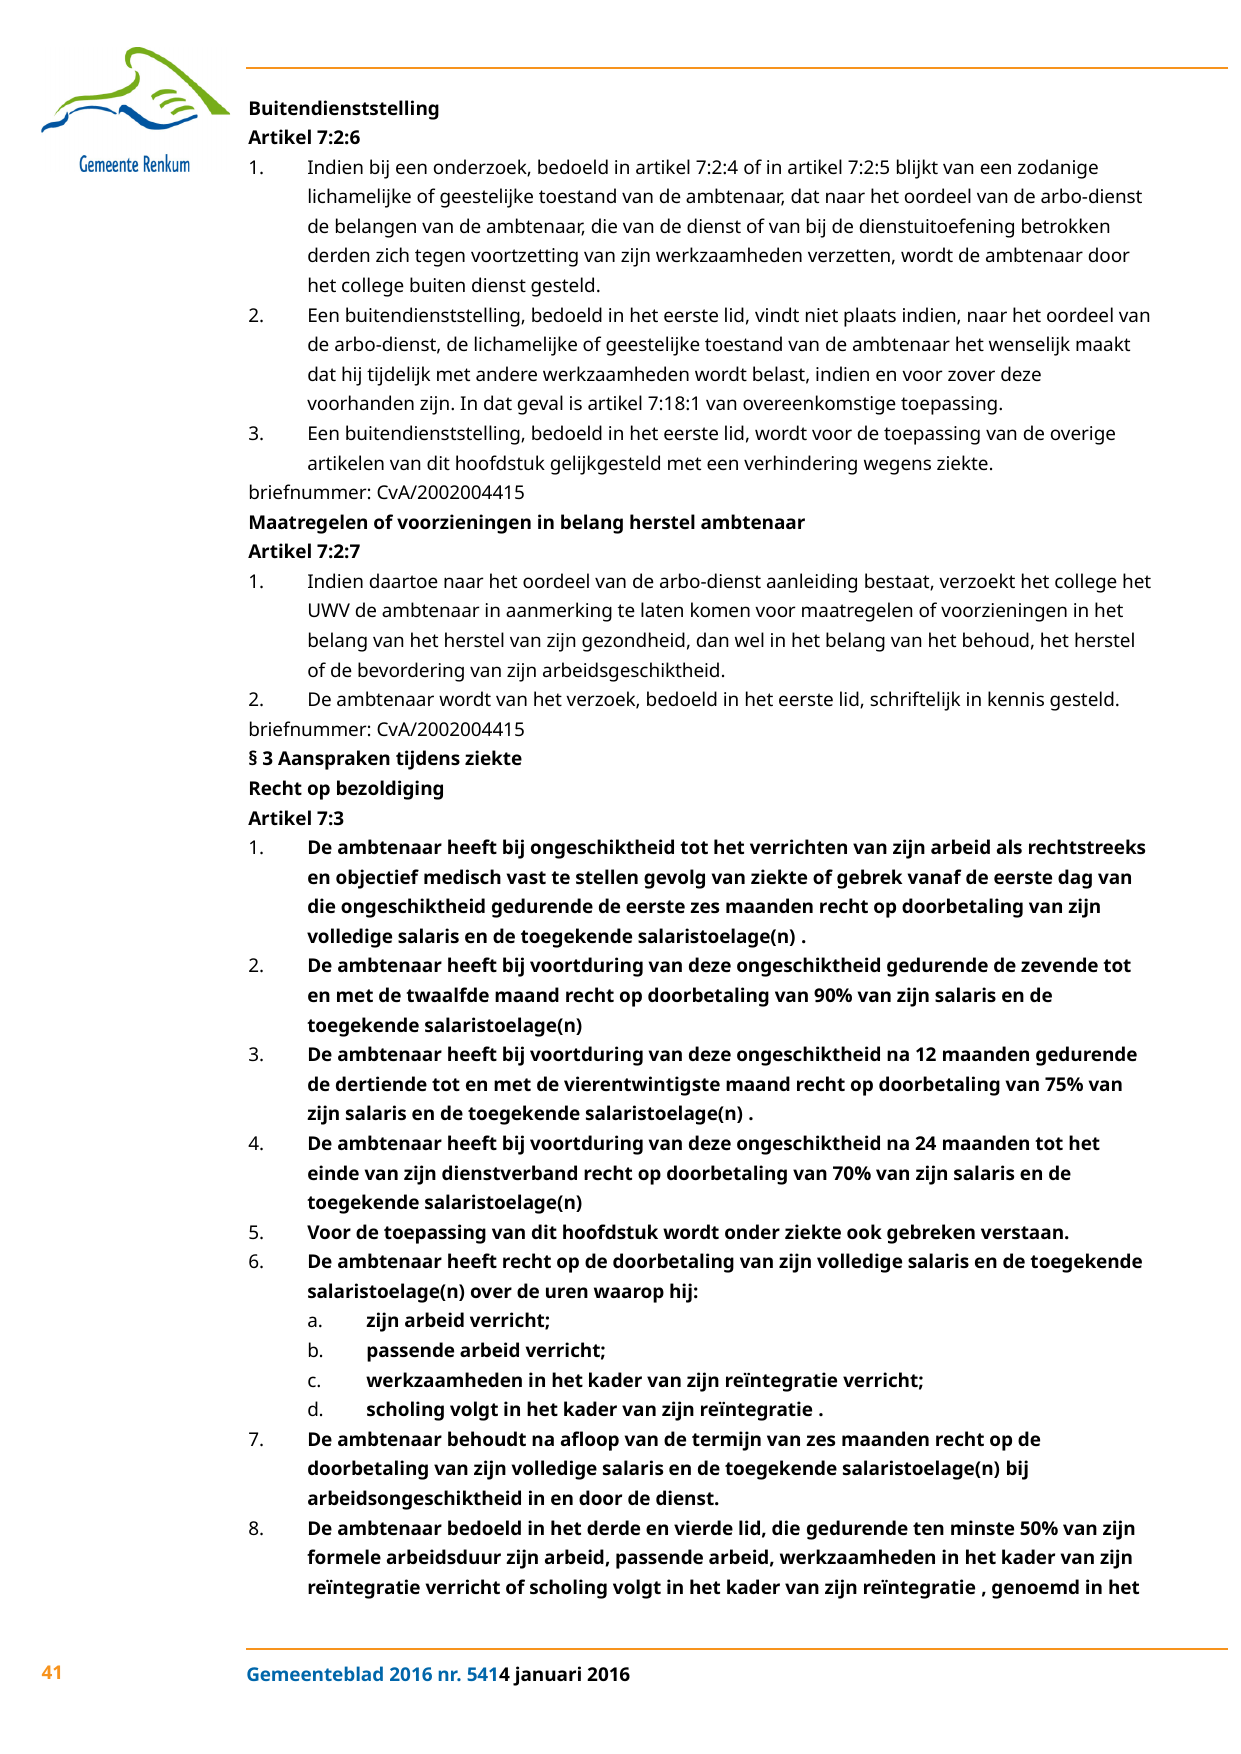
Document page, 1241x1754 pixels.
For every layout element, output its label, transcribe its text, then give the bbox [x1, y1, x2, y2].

list De ambtenaar wordt van het verzoek, bedoeld in het eerste lid, schriftelijk in kennis gesteld. [248, 686, 1152, 712]
list De ambtenaar heeft bij voortduring van deze ongeschiktheid na 12 maanden gedurende de dertiende tot en met de vierentwintigste maand recht op doorbetaling van 75% van zijn salaris en de toegekende salaristoelage(n) . [248, 1041, 1152, 1126]
list De ambtenaar behoudt na afloop van de termijn van zes maanden recht op de doorbetaling van zijn volledige salaris en de toegekende salaristoelage(n) bij arbeidsongeschiktheid in en door de dienst. [248, 1426, 1152, 1511]
list De ambtenaar heeft bij voortduring van deze ongeschiktheid na 24 maanden tot het einde van zijn dienstverband recht op doorbetaling van 70% van zijn salaris en de toegekende salaristoelage(n) [248, 1130, 1152, 1215]
text Buitendienststelling [248, 95, 1152, 121]
list Indien daartoe naar het oordeel van de arbo-dienst aanleiding bestaat, verzoekt het college het UWV de ambtenaar in aanmerking te laten komen voor maatregelen of voorzieningen in het belang van het herstel van zijn gezondheid, dan wel in het belang van het behoud, het herstel of de bevordering van zijn arbeidsgeschiktheid. [248, 568, 1152, 683]
text Artikel 7:2:6 [248, 124, 1152, 150]
list werkzaamheden in het kader van zijn reïntegratie verricht; [307, 1367, 1152, 1393]
list scholing volgt in het kader van zijn reïntegratie . [307, 1396, 1152, 1422]
text Artikel 7:3 [248, 805, 1152, 831]
list zijn arbeid verricht; [307, 1308, 1152, 1333]
list Indien bij een onderzoek, bedoeld in artikel 7:2:4 of in artikel 7:2:5 blijkt van een zodanige lichamelijke of geestelijke toestand van de ambtenaar, dat naar het oordeel van de arbo-dienst de belangen van de ambtenaar, die van de dienst of van bij de dienstuitoefening betrokken derden zich tegen voortzetting van zijn werkzaamheden verzetten, wordt de ambtenaar door het college buiten dienst gesteld. [248, 154, 1152, 298]
text briefnummer: CvA/2002004415 [248, 716, 1152, 742]
list De ambtenaar heeft bij voortduring van deze ongeschiktheid gedurende de zevende tot en met de twaalfde maand recht op doorbetaling van 90% van zijn salaris en de toegekende salaristoelage(n) [248, 953, 1152, 1038]
list passende arbeid verricht; [307, 1337, 1152, 1363]
list De ambtenaar bedoeld in het derde en vierde lid, die gedurende ten minste 50% van zijn formele arbeidsduur zijn arbeid, passende arbeid, werkzaamheden in het kader van zijn reïntegratie verricht of scholing volgt in het kader van zijn reïntegratie , genoemd in het [248, 1515, 1152, 1600]
text briefnummer: CvA/2002004415 [248, 479, 1152, 505]
list Een buitendienststelling, bedoeld in het eerste lid, vindt niet plaats indien, naar het oordeel van de arbo-dienst, de lichamelijke of geestelijke toestand van de ambtenaar het wenselijk maakt dat hij tijdelijk met andere werkzaamheden wordt belast, indien en voor zover deze voorhanden zijn. In dat geval is artikel 7:18:1 van overeenkomstige toepassing. [248, 302, 1152, 416]
text Recht op bezoldiging [248, 775, 1152, 801]
text Maatregelen of voorzieningen in belang herstel ambtenaar [248, 509, 1152, 535]
text Artikel 7:2:7 [248, 538, 1152, 564]
list De ambtenaar heeft bij ongeschiktheid tot het verrichten van zijn arbeid als rechtstreeks en objectief medisch vast te stellen gevolg van ziekte of gebrek vanaf de eerste dag van die ongeschiktheid gedurende de eerste zes maanden recht op doorbetaling van zijn volledige salaris en de toegekende salaristoelage(n) . [248, 834, 1152, 949]
list Een buitendienststelling, bedoeld in het eerste lid, wordt voor de toepassing van de overige artikelen van dit hoofdstuk gelijkgesteld met een verhindering wegens ziekte. [248, 420, 1152, 476]
list Voor de toepassing van dit hoofdstuk wordt onder ziekte ook gebreken verstaan. [248, 1219, 1152, 1245]
list De ambtenaar heeft recht op de doorbetaling van zijn volledige salaris en de toegekende salaristoelage(n) over de uren waarop hij: [248, 1248, 1152, 1304]
picture [41, 47, 231, 172]
text § 3 Aanspraken tijdens ziekte [248, 746, 1152, 771]
